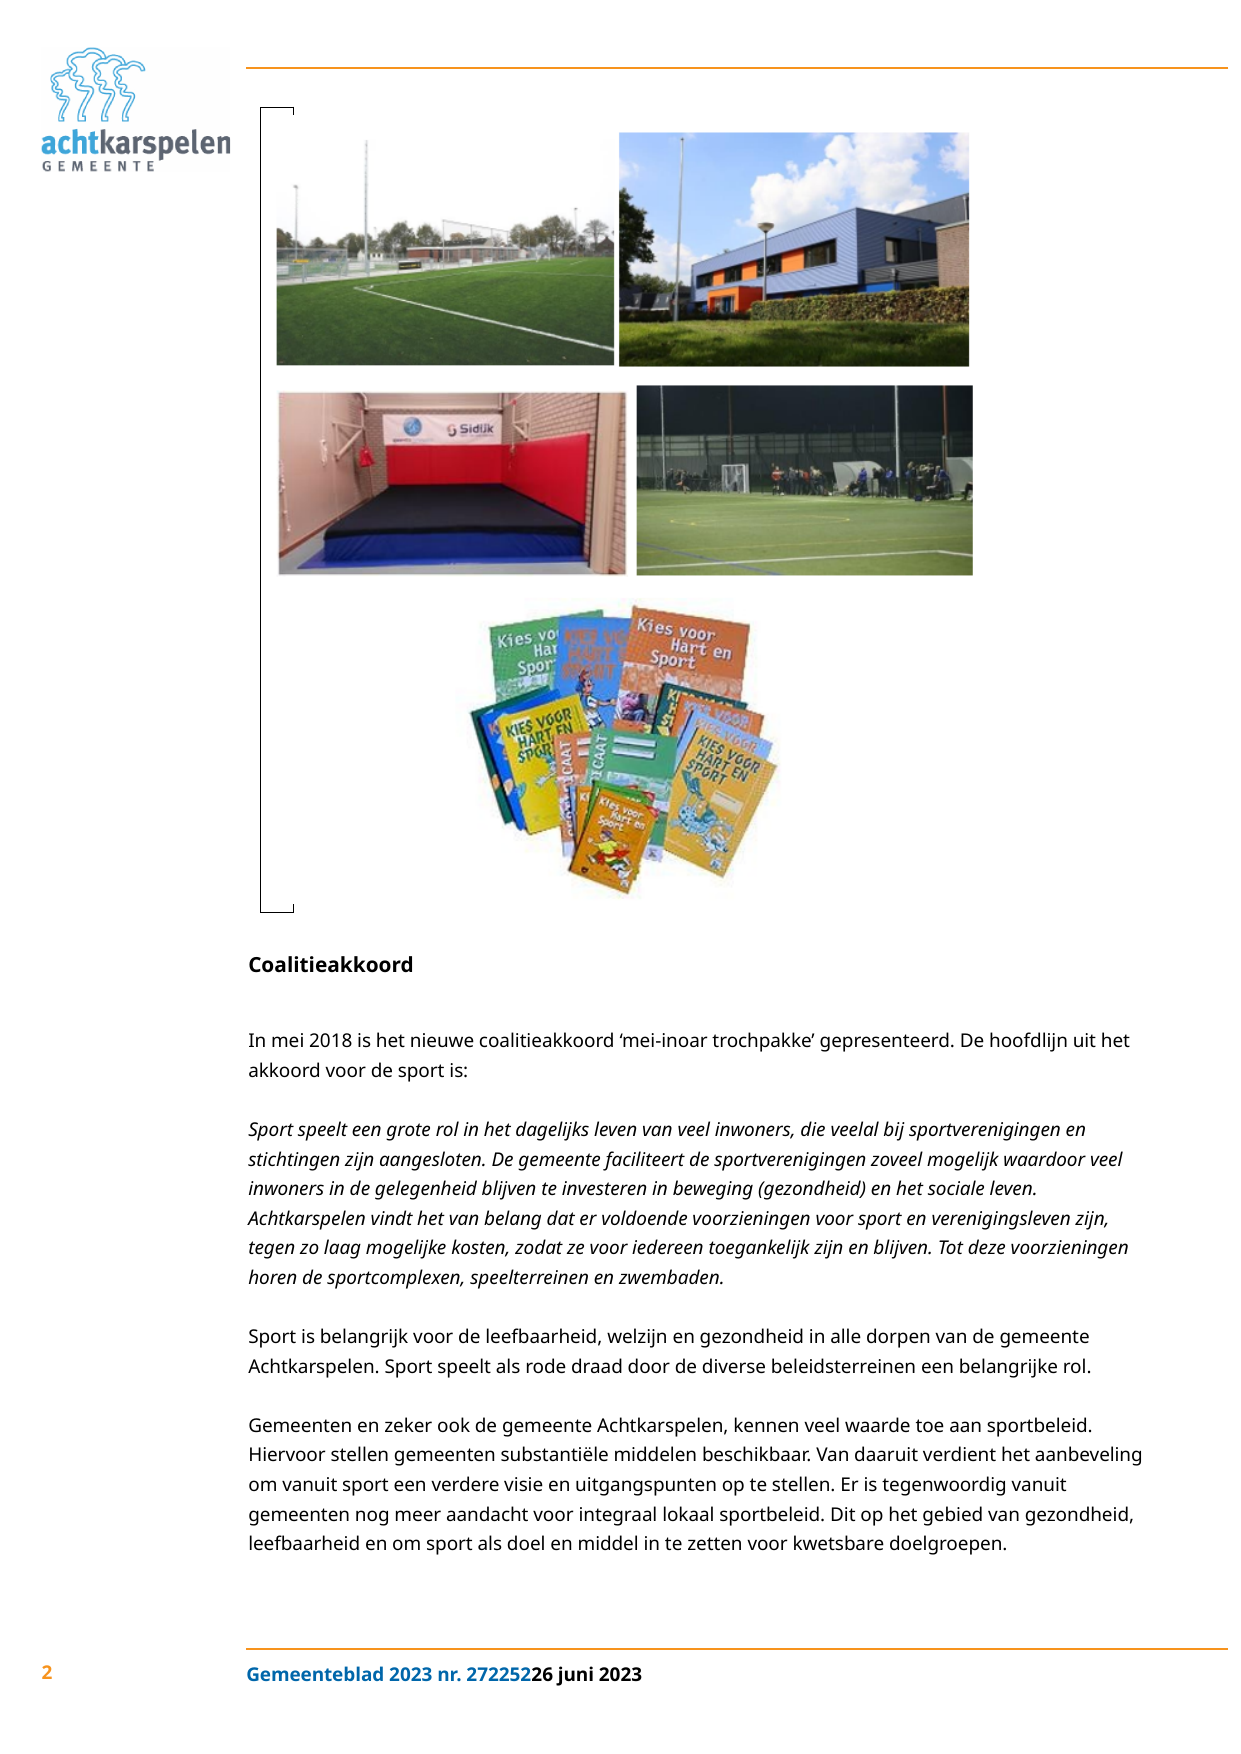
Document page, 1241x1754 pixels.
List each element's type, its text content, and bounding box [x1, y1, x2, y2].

picture [268, 115, 978, 904]
text In mei 2018 is het nieuwe coalitieakkoord ‘mei-inoar trochpakke’ gepresenteerd. De hoofdlijn uit het akkoord voor de sport is: [248, 1027, 1152, 1083]
picture [41, 47, 231, 172]
text Sport speelt een grote rol in het dagelijks leven van veel inwoners, die veelal bij sportverenigingen en stichtingen zijn aangesloten. De gemeente faciliteert de sportverenigingen zoveel mogelijk waardoor veel inwoners in de gelegenheid blijven te investeren in beweging (gezondheid) en het sociale leven. Achtkarspelen vindt het van belang dat er voldoende voorzieningen voor sport en verenigingsleven zijn, tegen zo laag mogelijke kosten, zodat ze voor iedereen toegankelijk zijn en blijven. Tot deze voorzieningen horen de sportcomplexen, speelterreinen en zwembaden. [248, 1116, 1152, 1290]
text Coalitieakkoord [248, 950, 1152, 978]
text Sport is belangrijk voor de leefbaarheid, welzijn en gezondheid in alle dorpen van de gemeente Achtkarspelen. Sport speelt als rode draad door de diverse beleidsterreinen een belangrijke rol. [248, 1323, 1152, 1379]
text Gemeenten en zeker ook de gemeente Achtkarspelen, kennen veel waarde toe aan sportbeleid. Hiervoor stellen gemeenten substantiële middelen beschikbaar. Van daaruit verdient het aanbeveling om vanuit sport een verdere visie en uitgangspunten op te stellen. Er is tegenwoordig vanuit gemeenten nog meer aandacht voor integraal lokaal sportbeleid. Dit op het gebied van gezondheid, leefbaarheid en om sport als doel en middel in te zetten voor kwetsbare doelgroepen. [248, 1412, 1152, 1556]
